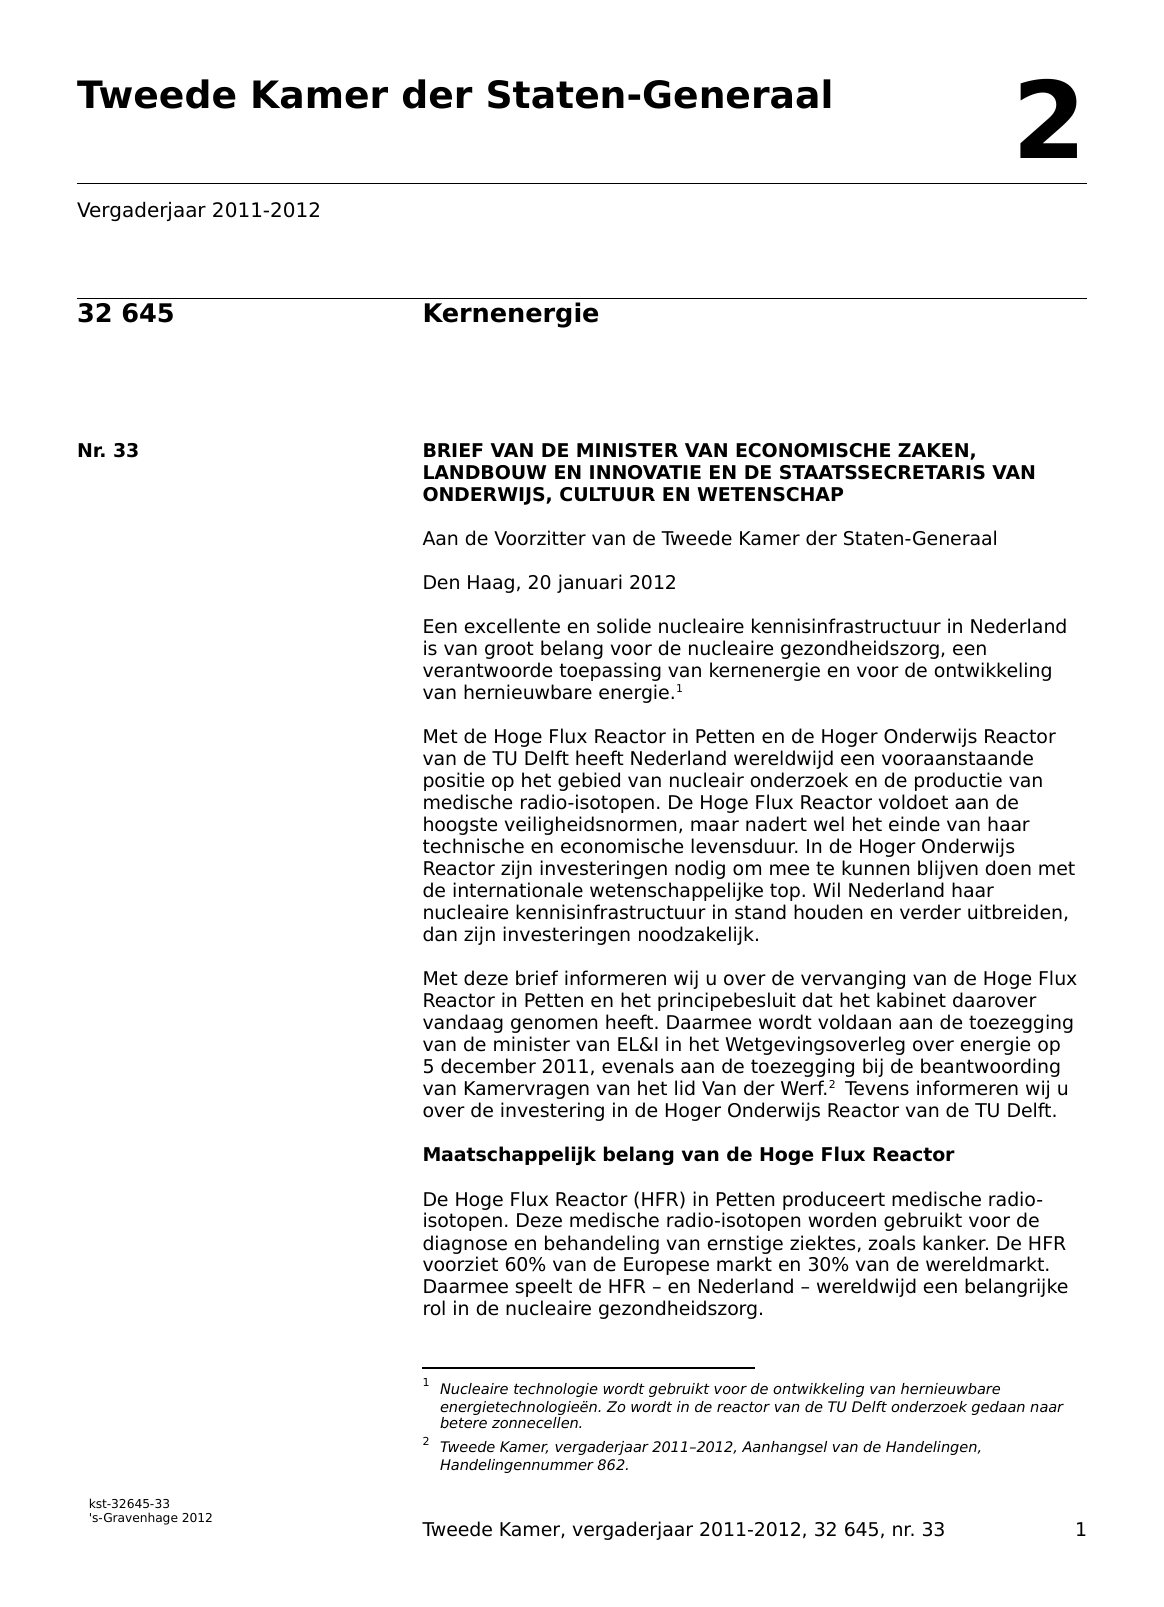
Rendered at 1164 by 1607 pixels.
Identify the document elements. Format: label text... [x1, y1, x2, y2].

text De Hoge Flux Reactor (HFR) in Petten produceert medische radio-isotopen. Deze medische radio-isotopen worden gebruikt voor de diagnose en behandeling van ernstige ziektes, zoals kanker. De HFR voorziet 60% van de Europese markt en 30% van de wereldmarkt. Daarmee speelt de HFR – en Nederland – wereldwijd een belangrijke rol in de nucleaire gezondheidszorg. [422, 1188, 1087, 1320]
table_cell Vergaderjaar 2011-2012 [77, 184, 1087, 298]
text Aan de Voorzitter van de Tweede Kamer der Staten-Generaal [422, 528, 1087, 550]
text Tweede Kamer, vergaderjaar 2011–2012, Aanhangsel van de Handelingen, Handelingennummer 862. [422, 1435, 1087, 1474]
subtitle 32 645 Kernenergie [77, 299, 1087, 329]
text Met deze brief informeren wij u over de vervanging van de Hoge Flux Reactor in Petten en het principebesluit dat het kabinet daarover vandaag genomen heeft. Daarmee wordt voldaan aan de toezegging van de minister van EL&I in het Wetgevingsoverleg over energie op 5 december 2011, evenals aan de toezegging bij de beantwoording van Kamervragen van het lid Van der Werf. Tevens informeren wij u over de investering in de Hoger Onderwijs Reactor van de TU Delft. [422, 968, 1087, 1122]
text kst-32645-33 [88, 1497, 323, 1511]
subtitle Maatschappelijk belang van de Hoge Flux Reactor [422, 1144, 1087, 1166]
subtitle Nr. 33 BRIEF VAN DE MINISTER VAN ECONOMISCHE ZAKEN, LANDBOUW EN INNOVATIE EN DE STAATSSECRETARIS VAN ONDERWIJS, CULTUUR EN WETENSCHAP [77, 440, 1087, 506]
text Een excellente en solide nucleaire kennisinfrastructuur in Nederland is van groot belang voor de nucleaire gezondheidszorg, een verantwoorde toepassing van kernenergie en voor de ontwikkeling van hernieuwbare energie. [422, 616, 1087, 704]
text 's-Gravenhage 2012 [88, 1511, 323, 1525]
text Met de Hoge Flux Reactor in Petten en de Hoger Onderwijs Reactor van de TU Delft heeft Nederland wereldwijd een vooraanstaande positie op het gebied van nucleair onderzoek en de productie van medische radio-isotopen. De Hoge Flux Reactor voldoet aan de hoogste veiligheidsnormen, maar nadert wel het einde van haar technische en economische levensduur. In de Hoger Onderwijs Reactor zijn investeringen nodig om mee te kunnen blijven doen met de internationale wetenschappelijke top. Wil Nederland haar nucleaire kennisinfrastructuur in stand houden en verder uitbreiden, dan zijn investeringen noodzakelijk. [422, 726, 1087, 946]
table_header 2 [886, 59, 1087, 183]
text Nucleaire technologie wordt gebruikt voor de ontwikkeling van hernieuwbare energietechnologieën. Zo wordt in de reactor van de TU Delft onderzoek gedaan naar betere zonnecellen. [422, 1377, 1087, 1432]
table_header Tweede Kamer der Staten-Generaal [77, 59, 886, 183]
text Den Haag, 20 januari 2012 [422, 572, 1087, 594]
